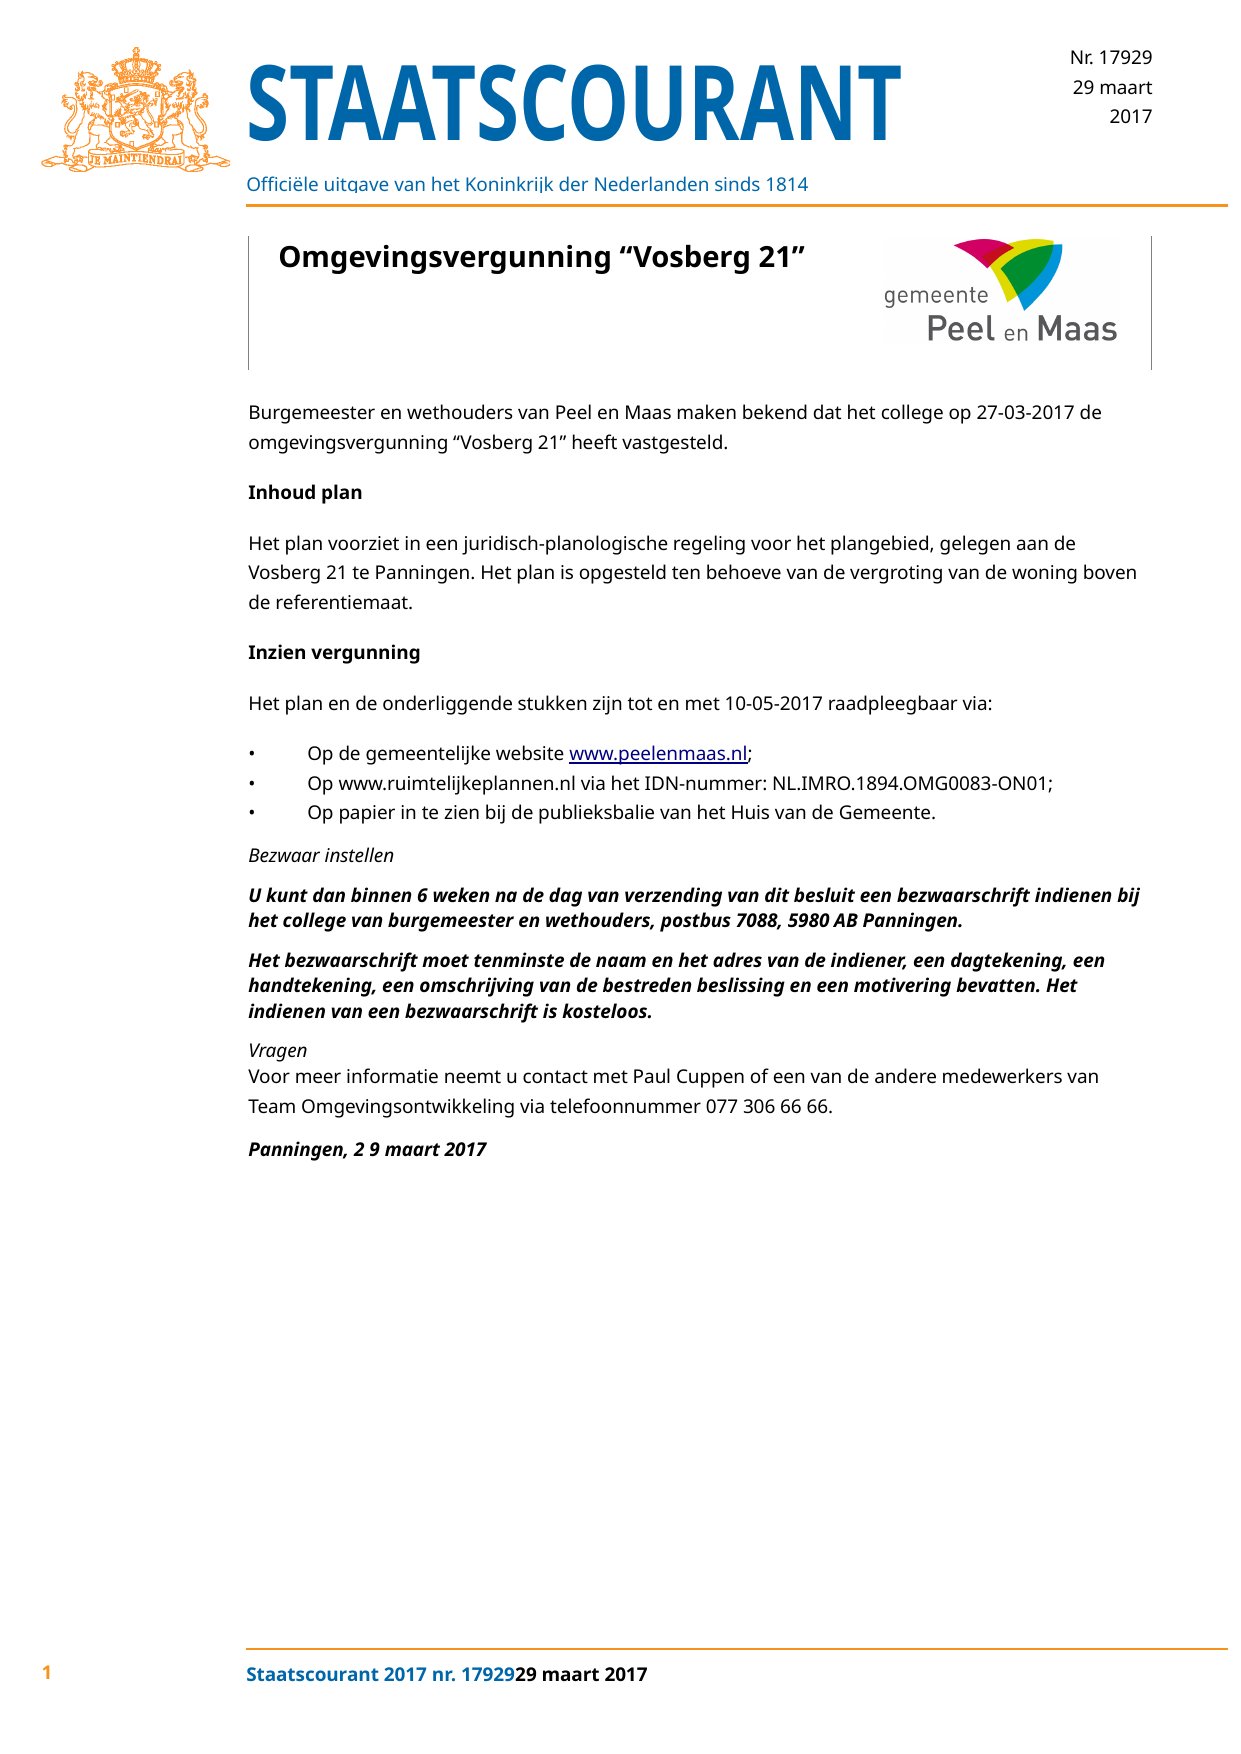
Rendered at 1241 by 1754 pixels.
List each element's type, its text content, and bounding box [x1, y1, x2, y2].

text Het plan voorziet in een juridisch-planologische regeling voor het plangebied, gelegen aan de Vosberg 21 te Panningen. Het plan is opgesteld ten behoeve van de vergroting van de woning boven de referentiemaat. [248, 530, 1152, 615]
text Vragen [248, 1038, 1152, 1063]
picture [882, 236, 1119, 345]
table_header Omgevingsvergunning “Vosberg 21” [249, 236, 850, 370]
picture [41, 47, 231, 172]
text Inhoud plan [248, 479, 1152, 505]
text Panningen, 2 9 maart 2017 [248, 1136, 1152, 1162]
text Bezwaar instellen [248, 843, 1152, 868]
list Op de gemeentelijke website www.peelenmaas.nl; [248, 740, 1152, 766]
list Op www.ruimtelijkeplannen.nl via het IDN-nummer: NL.IMRO.1894.OMG0083-ON01; [248, 770, 1152, 796]
table_header [850, 236, 1151, 370]
text Voor meer informatie neemt u contact met Paul Cuppen of een van de andere medewerkers van Team Omgevingsontwikkeling via telefoonnummer 077 306 66 66. [248, 1063, 1152, 1119]
text Het plan en de onderliggende stukken zijn tot en met 10-05-2017 raadpleegbaar via: [248, 690, 1152, 716]
text Het bezwaarschrift moet tenminste de naam en het adres van de indiener, een dagtekening, een handtekening, een omschrijving van de bestreden beslissing en een motivering bevatten. Het indienen van een bezwaarschrift is kosteloos. [248, 947, 1152, 1024]
list Op papier in te zien bij de publieksbalie van het Huis van de Gemeente. [248, 799, 1152, 825]
text U kunt dan binnen 6 weken na de dag van verzending van dit besluit een bezwaarschrift indienen bij het college van burgemeester en wethouders, postbus 7088, 5980 AB Panningen. [248, 882, 1152, 933]
text Inzien vergunning [248, 639, 1152, 665]
text Burgemeester en wethouders van Peel en Maas maken bekend dat het college op 27-03-2017 de omgevingsvergunning “Vosberg 21” heeft vastgesteld. [248, 399, 1152, 455]
